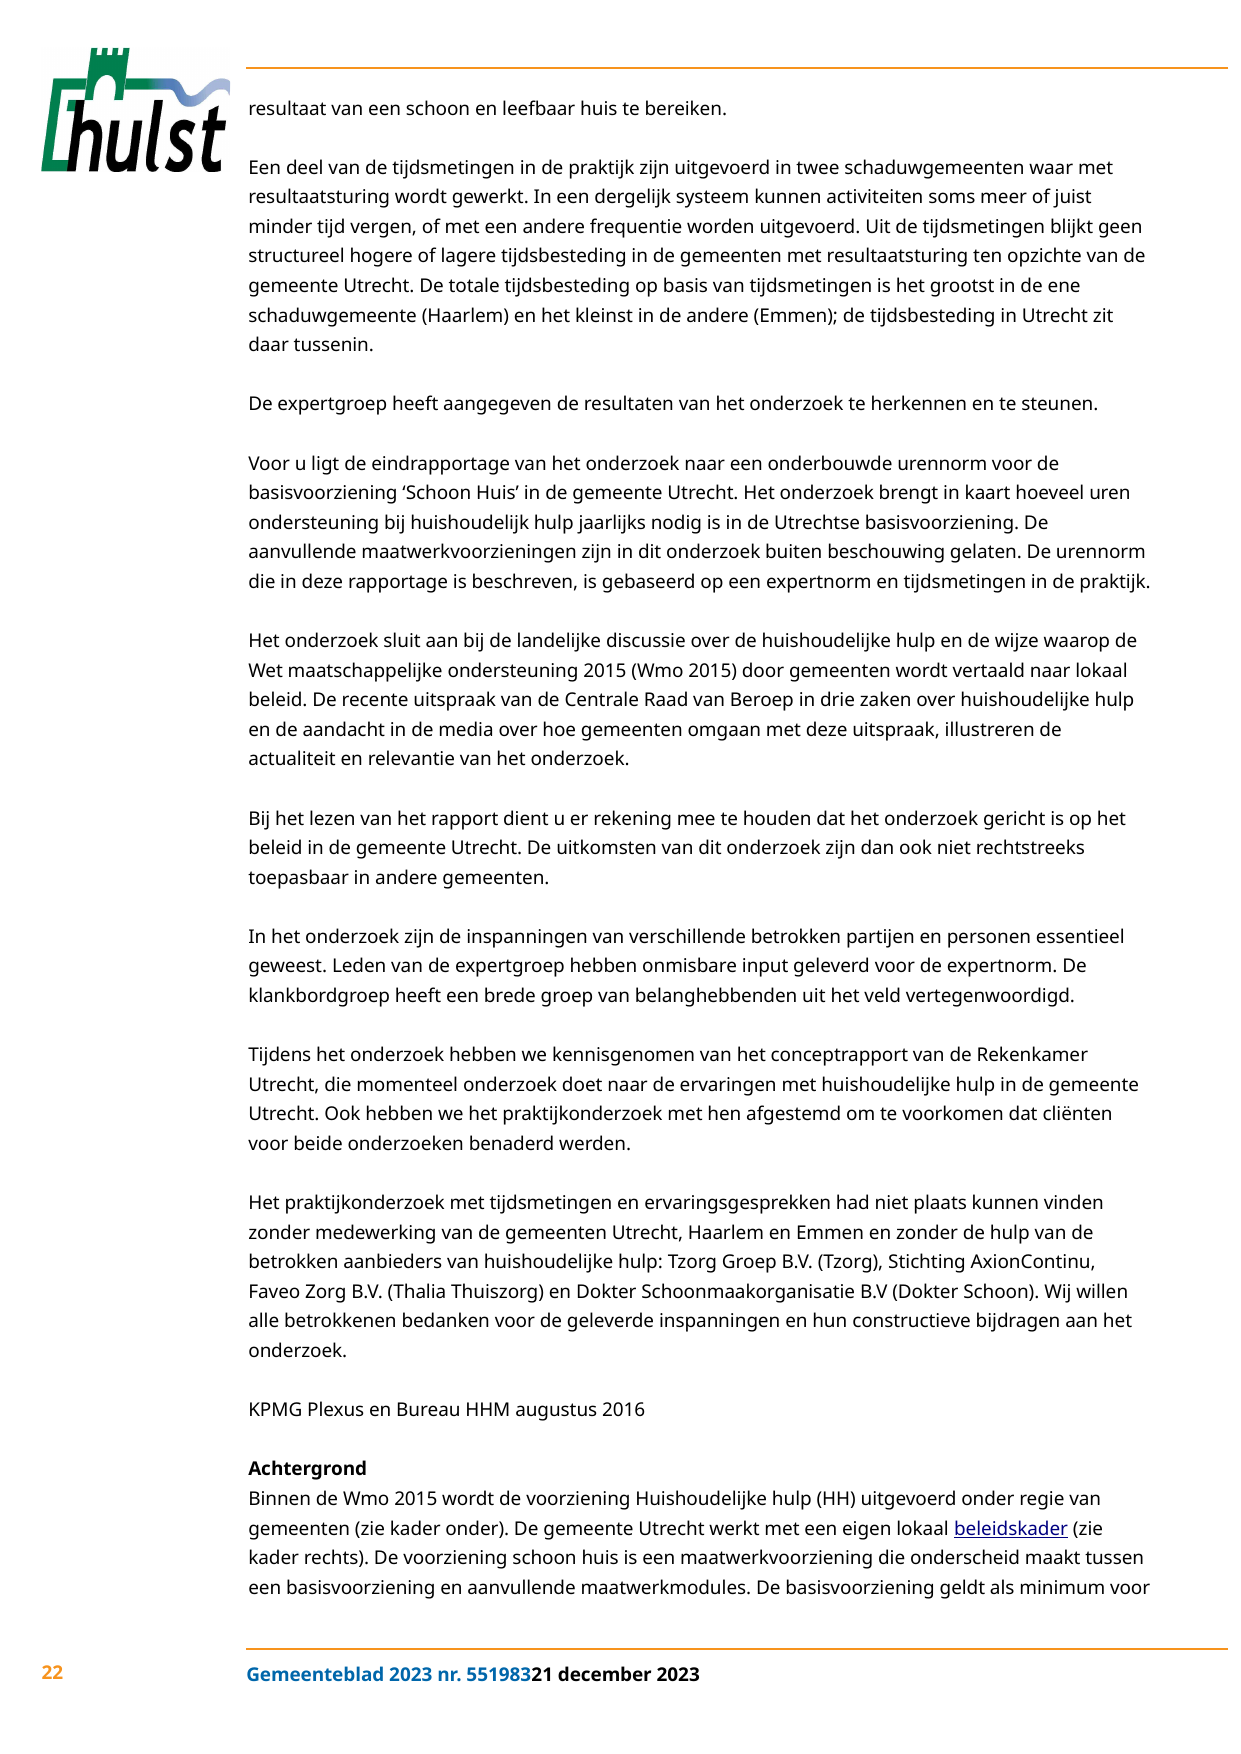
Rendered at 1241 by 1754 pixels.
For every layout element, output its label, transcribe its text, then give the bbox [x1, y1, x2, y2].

text Bij het lezen van het rapport dient u er rekening mee te houden dat het onderzoek gericht is op het beleid in de gemeente Utrecht. De uitkomsten van dit onderzoek zijn dan ook niet rechtstreeks toepasbaar in andere gemeenten. [248, 805, 1152, 890]
text Het praktijkonderzoek met tijdsmetingen en ervaringsgesprekken had niet plaats kunnen vinden zonder medewerking van de gemeenten Utrecht, Haarlem en Emmen en zonder de hulp van de betrokken aanbieders van huishoudelijke hulp: Tzorg Groep B.V. (Tzorg), Stichting AxionContinu, Faveo Zorg B.V. (Thalia Thuiszorg) en Dokter Schoonmaakorganisatie B.V (Dokter Schoon). Wij willen alle betrokkenen bedanken voor de geleverde inspanningen en hun constructieve bijdragen aan het onderzoek. [248, 1189, 1152, 1363]
text Tijdens het onderzoek hebben we kennisgenomen van het conceptrapport van de Rekenkamer Utrecht, die momenteel onderzoek doet naar de ervaringen met huishoudelijke hulp in de gemeente Utrecht. Ook hebben we het praktijkonderzoek met hen afgestemd om te voorkomen dat cliënten voor beide onderzoeken benaderd werden. [248, 1041, 1152, 1156]
text Binnen de Wmo 2015 wordt de voorziening Huishoudelijke hulp (HH) uitgevoerd onder regie van gemeenten (zie kader onder). De gemeente Utrecht werkt met een eigen lokaal beleidskader (zie kader rechts). De voorziening schoon huis is een maatwerkvoorziening die onderscheid maakt tussen een basisvoorziening en aanvullende maatwerkmodules. De basisvoorziening geldt als minimum voor [248, 1485, 1152, 1600]
text Achtergrond [248, 1456, 1152, 1481]
text KPMG Plexus en Bureau HHM augustus 2016 [248, 1396, 1152, 1422]
text De expertgroep heeft aangegeven de resultaten van het onderzoek te herkennen en te steunen. [248, 391, 1152, 416]
picture [41, 47, 231, 172]
text Voor u ligt de eindrapportage van het onderzoek naar een onderbouwde urennorm voor de basisvoorziening ‘Schoon Huis’ in de gemeente Utrecht. Het onderzoek brengt in kaart hoeveel uren ondersteuning bij huishoudelijk hulp jaarlijks nodig is in de Utrechtse basisvoorziening. De aanvullende maatwerkvoorzieningen zijn in dit onderzoek buiten beschouwing gelaten. De urennorm die in deze rapportage is beschreven, is gebaseerd op een expertnorm en tijdsmetingen in de praktijk. [248, 450, 1152, 594]
text Een deel van de tijdsmetingen in de praktijk zijn uitgevoerd in twee schaduwgemeenten waar met resultaatsturing wordt gewerkt. In een dergelijk systeem kunnen activiteiten soms meer of juist minder tijd vergen, of met een andere frequentie worden uitgevoerd. Uit de tijdsmetingen blijkt geen structureel hogere of lagere tijdsbesteding in de gemeenten met resultaatsturing ten opzichte van de gemeente Utrecht. De totale tijdsbesteding op basis van tijdsmetingen is het grootst in de ene schaduwgemeente (Haarlem) en het kleinst in de andere (Emmen); de tijdsbesteding in Utrecht zit daar tussenin. [248, 154, 1152, 357]
text In het onderzoek zijn de inspanningen van verschillende betrokken partijen en personen essentieel geweest. Leden van de expertgroep hebben onmisbare input geleverd voor de expertnorm. De klankbordgroep heeft een brede groep van belanghebbenden uit het veld vertegenwoordigd. [248, 923, 1152, 1008]
text resultaat van een schoon en leefbaar huis te bereiken. [248, 95, 1152, 121]
text Het onderzoek sluit aan bij de landelijke discussie over de huishoudelijke hulp en de wijze waarop de Wet maatschappelijke ondersteuning 2015 (Wmo 2015) door gemeenten wordt vertaald naar lokaal beleid. De recente uitspraak van de Centrale Raad van Beroep in drie zaken over huishoudelijke hulp en de aandacht in de media over hoe gemeenten omgaan met deze uitspraak, illustreren de actualiteit en relevantie van het onderzoek. [248, 627, 1152, 771]
